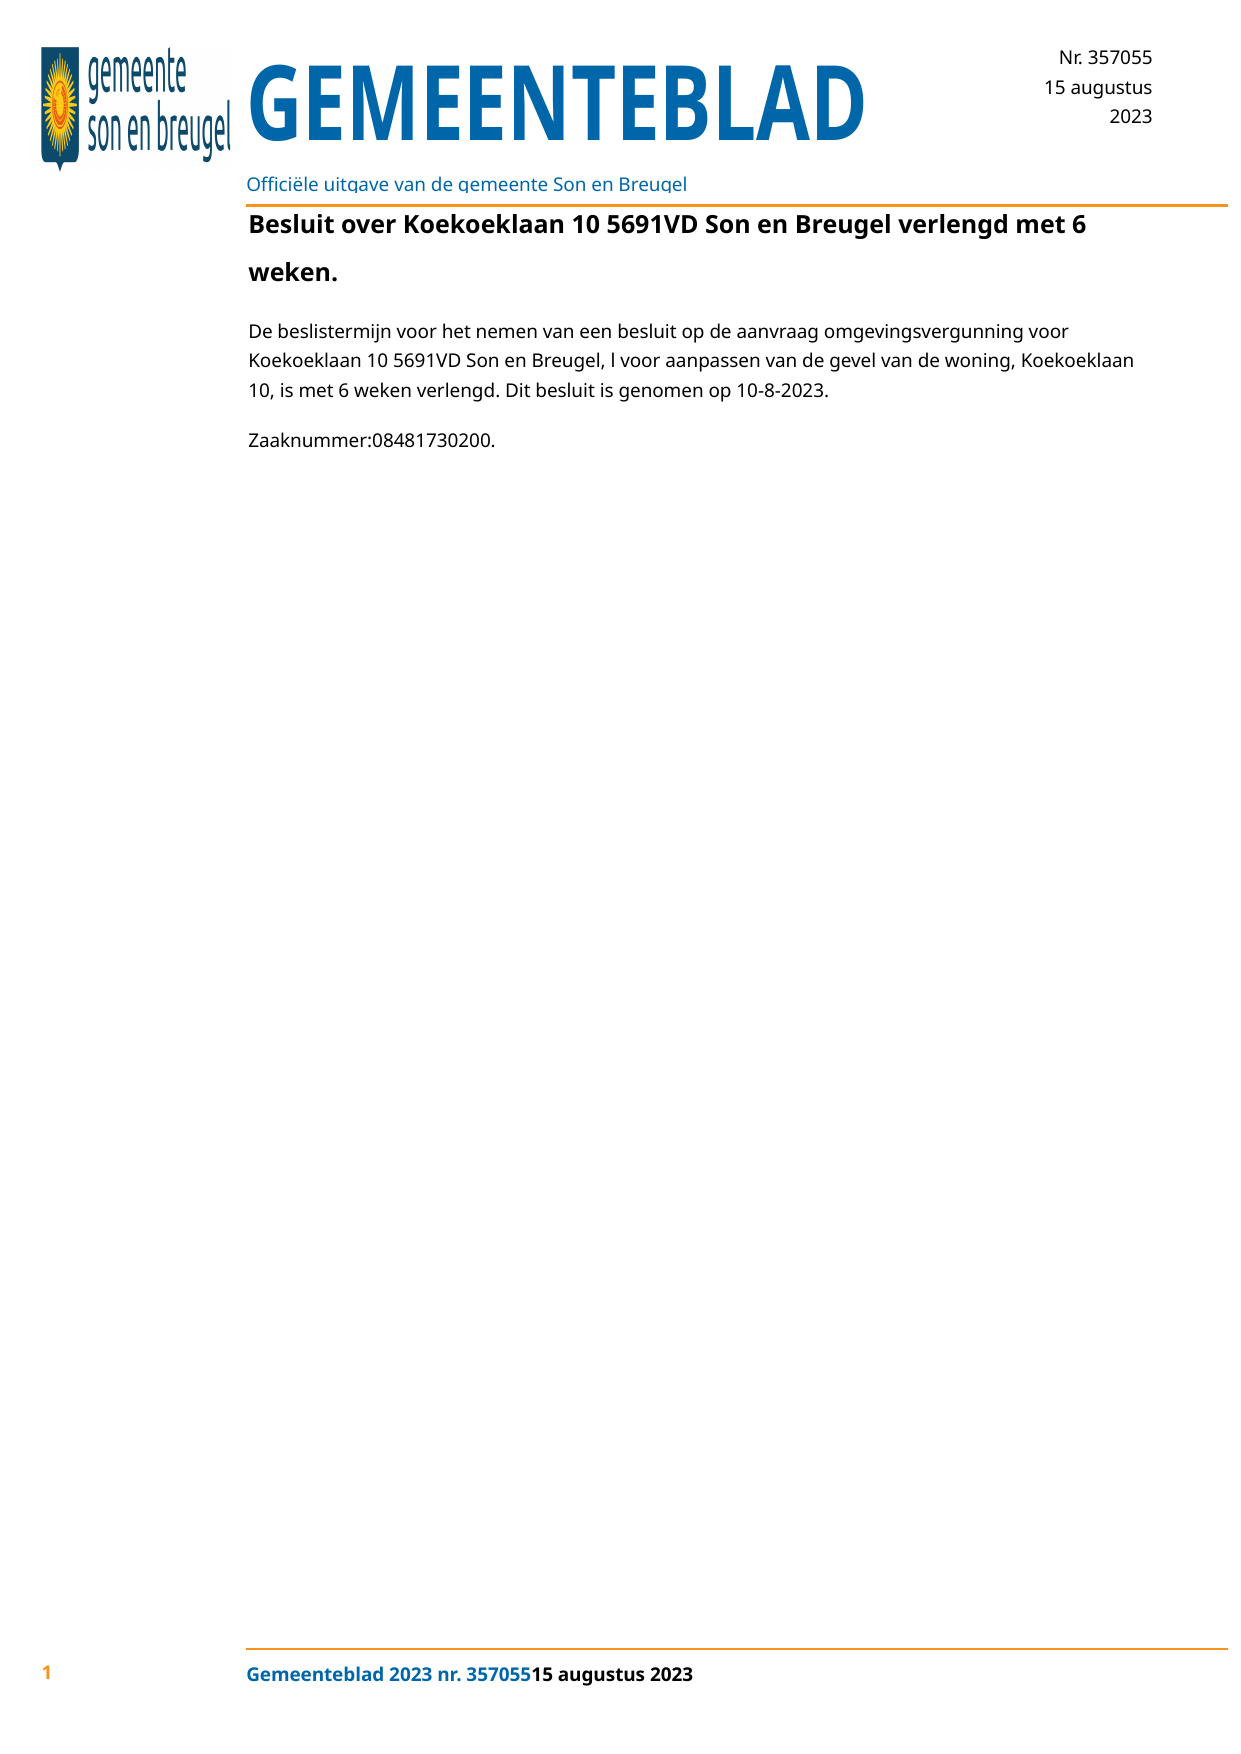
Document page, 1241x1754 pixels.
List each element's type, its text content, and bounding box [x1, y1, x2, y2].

text Besluit over Koekoeklaan 10 5691VD Son en Breugel verlengd met 6 weken. [248, 207, 1152, 288]
text De beslistermijn voor het nemen van een besluit op de aanvraag omgevingsvergunning voor Koekoeklaan 10 5691VD Son en Breugel, l voor aanpassen van de gevel van de woning, Koekoeklaan 10, is met 6 weken verlengd. Dit besluit is genomen op 10-8-2023. [248, 318, 1152, 403]
text Zaaknummer:08481730200. [248, 427, 1152, 453]
picture [41, 47, 231, 172]
